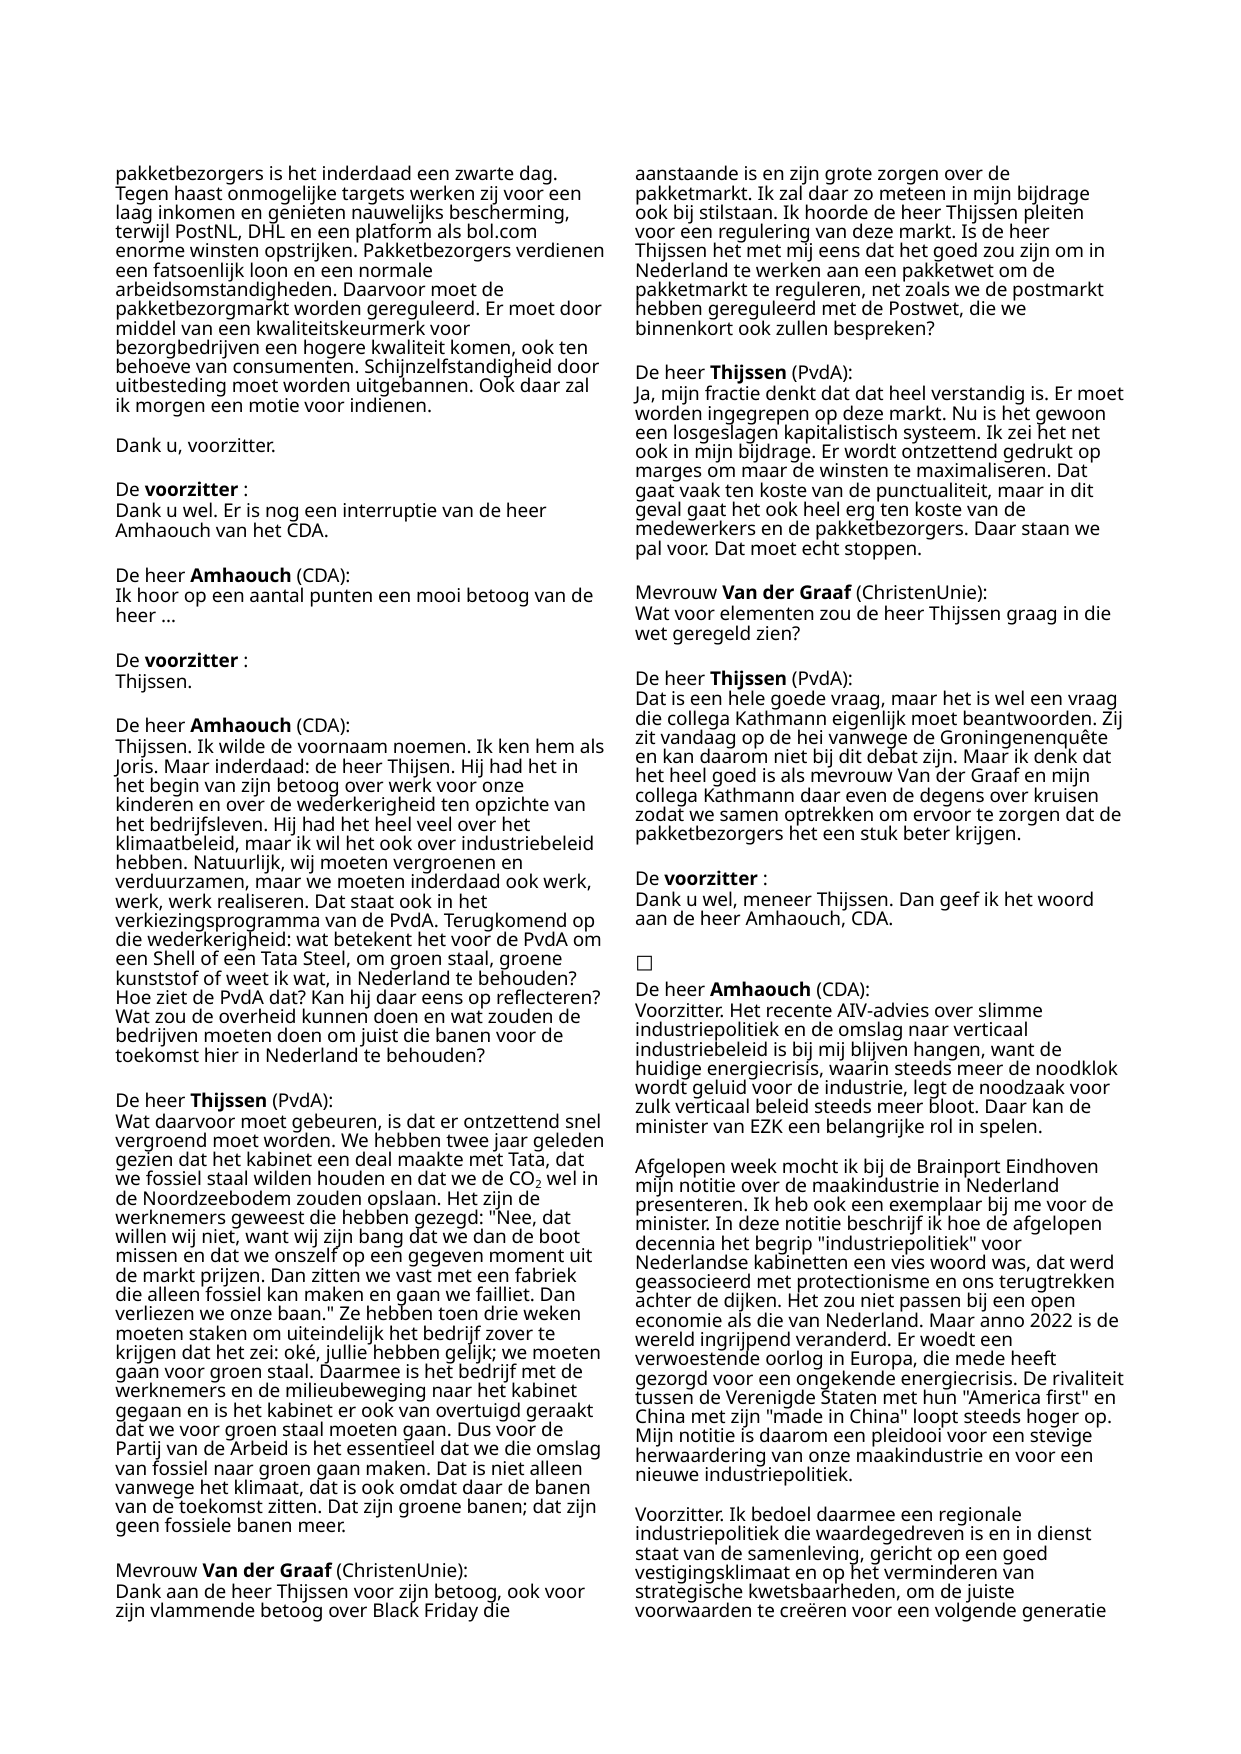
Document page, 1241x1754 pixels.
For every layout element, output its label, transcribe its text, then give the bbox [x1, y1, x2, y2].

text Afgelopen week mocht ik bij de Brainport Eindhoven mijn notitie over de maakindustrie in Nederland presenteren. Ik heb ook een exemplaar bij me voor de minister. In deze notitie beschrijf ik hoe de afgelopen decennia het begrip "industriepolitiek" voor Nederlandse kabinetten een vies woord was, dat werd geassocieerd met protectionisme en ons terugtrekken achter de dijken. Het zou niet passen bij een open economie als die van Nederland. Maar anno 2022 is de wereld ingrijpend veranderd. Er woedt een verwoestende oorlog in Europa, die mede heeft gezorgd voor een ongekende energiecrisis. De rivaliteit tussen de Verenigde Staten met hun "America first" en China met zijn "made in China" loopt steeds hoger op. Mijn notitie is daarom een pleidooi voor een stevige herwaardering van onze maakindustrie en voor een nieuwe industriepolitiek. [635, 1158, 1125, 1485]
text Dank aan de heer Thijssen voor zijn betoog, ook voor zijn vlammende betoog over Black Friday die [115, 1583, 605, 1622]
text Dat is een hele goede vraag, maar het is wel een vraag die collega Kathmann eigenlijk moet beantwoorden. Zij zit vandaag op de hei vanwege de Groningenenquête en kan daarom niet bij dit debat zijn. Maar ik denk dat het heel goed is als mevrouw Van der Graaf en mijn collega Kathmann daar even de degens over kruisen zodat we samen optrekken om ervoor te zorgen dat de pakketbezorgers het een stuk beter krijgen. [635, 690, 1125, 844]
text De heer Thijssen (PvdA): [635, 359, 1125, 385]
text Mevrouw Van der Graaf (ChristenUnie): [115, 1557, 605, 1583]
text Thijssen. Ik wilde de voornaam noemen. Ik ken hem als Joris. Maar inderdaad: de heer Thijsen. Hij had het in het begin van zijn betoog over werk voor onze kinderen en over de wederkerigheid ten opzichte van het bedrijfsleven. Hij had het heel veel over het klimaatbeleid, maar ik wil het ook over industriebeleid hebben. Natuurlijk, wij moeten vergroenen en verduurzamen, maar we moeten inderdaad ook werk, werk, werk realiseren. Dat staat ook in het verkiezingsprogramma van de PvdA. Terugkomend op die wederkerigheid: wat betekent het voor de PvdA om een Shell of een Tata Steel, om groen staal, groene kunststof of weet ik wat, in Nederland te behouden? Hoe ziet de PvdA dat? Kan hij daar eens op reflecteren? Wat zou de overheid kunnen doen en wat zouden de bedrijven moeten doen om juist die banen voor de toekomst hier in Nederland te behouden? [115, 738, 605, 1066]
text Mevrouw Van der Graaf (ChristenUnie): [635, 579, 1125, 605]
text Wat daarvoor moet gebeuren, is dat er ontzettend snel vergroend moet worden. We hebben twee jaar geleden gezien dat het kabinet een deal maakte met Tata, dat we fossiel staal wilden houden en dat we de CO2 wel in de Noordzeebodem zouden opslaan. Het zijn de werknemers geweest die hebben gezegd: "Nee, dat willen wij niet, want wij zijn bang dat we dan de boot missen en dat we onszelf op een gegeven moment uit de markt prijzen. Dan zitten we vast met een fabriek die alleen fossiel kan maken en gaan we failliet. Dan verliezen we onze baan." Ze hebben toen drie weken moeten staken om uiteindelijk het bedrijf zover te krijgen dat het zei: oké, jullie hebben gelijk; we moeten gaan voor groen staal. Daarmee is het bedrijf met de werknemers en de milieubeweging naar het kabinet gegaan en is het kabinet er ook van overtuigd geraakt dat we voor groen staal moeten gaan. Dus voor de Partij van de Arbeid is het essentieel dat we die omslag van fossiel naar groen gaan maken. Dat is niet alleen vanwege het klimaat, dat is ook omdat daar de banen van de toekomst zitten. Dat zijn groene banen; dat zijn geen fossiele banen meer. [115, 1113, 605, 1537]
text Voorzitter. Het recente AIV-advies over slimme industriepolitiek en de omslag naar verticaal industriebeleid is bij mij blijven hangen, want de huidige energiecrisis, waarin steeds meer de noodklok wordt geluid voor de industrie, legt de noodzaak voor zulk verticaal beleid steeds meer bloot. Daar kan de minister van EZK een belangrijke rol in spelen. [635, 1002, 1125, 1137]
text De voorzitter : [635, 865, 1125, 891]
text Voorzitter. Ik bedoel daarmee een regionale industriepolitiek die waardegedreven is en in dienst staat van de samenleving, gericht op een goed vestigingsklimaat en op het verminderen van strategische kwetsbaarheden, om de juiste voorwaarden te creëren voor een volgende generatie [635, 1506, 1125, 1622]
text De heer Amhaouch (CDA): [635, 976, 1125, 1002]
text Ja, mijn fractie denkt dat dat heel verstandig is. Er moet worden ingegrepen op deze markt. Nu is het gewoon een losgeslagen kapitalistisch systeem. Ik zei het net ook in mijn bijdrage. Er wordt ontzettend gedrukt op marges om maar de winsten te maximaliseren. Dat gaat vaak ten koste van de punctualiteit, maar in dit geval gaat het ook heel erg ten koste van de medewerkers en de pakketbezorgers. Daar staan we pal voor. Dat moet echt stoppen. [635, 385, 1125, 559]
text De voorzitter : [115, 647, 605, 673]
text De heer Amhaouch (CDA): [115, 713, 605, 738]
text De voorzitter : [115, 477, 605, 502]
text pakketbezorgers is het inderdaad een zwarte dag. Tegen haast onmogelijke targets werken zij voor een laag inkomen en genieten nauwelijks bescherming, terwijl PostNL, DHL en een platform als bol.com enorme winsten opstrijken. Pakketbezorgers verdienen een fatsoenlijk loon en een normale arbeidsomstandigheden. Daarvoor moet de pakketbezorgmarkt worden gereguleerd. Er moet door middel van een kwaliteitskeurmerk voor bezorgbedrijven een hogere kwaliteit komen, ook ten behoeve van consumenten. Schijnzelfstandigheid door uitbesteding moet worden uitgebannen. Ook daar zal ik morgen een motie voor indienen. [115, 165, 605, 416]
text De heer Amhaouch (CDA): [115, 562, 605, 587]
text Wat voor elementen zou de heer Thijssen graag in die wet geregeld zien? [635, 605, 1125, 644]
text Ik hoor op een aantal punten een mooi betoog van de heer … [115, 587, 605, 626]
text Thijssen. [115, 673, 605, 692]
text ⬜ [635, 951, 1125, 976]
text aanstaande is en zijn grote zorgen over de pakketmarkt. Ik zal daar zo meteen in mijn bijdrage ook bij stilstaan. Ik hoorde de heer Thijssen pleiten voor een regulering van deze markt. Is de heer Thijssen het met mij eens dat het goed zou zijn om in Nederland te werken aan een pakketwet om de pakketmarkt te reguleren, net zoals we de postmarkt hebben gereguleerd met de Postwet, die we binnenkort ook zullen bespreken? [635, 165, 1125, 339]
text De heer Thijssen (PvdA): [635, 665, 1125, 690]
text Dank u wel. Er is nog een interruptie van de heer Amhaouch van het CDA. [115, 502, 605, 541]
text De heer Thijssen (PvdA): [115, 1087, 605, 1113]
text Dank u, voorzitter. [115, 437, 605, 456]
text Dank u wel, meneer Thijssen. Dan geef ik het woord aan de heer Amhaouch, CDA. [635, 891, 1125, 930]
